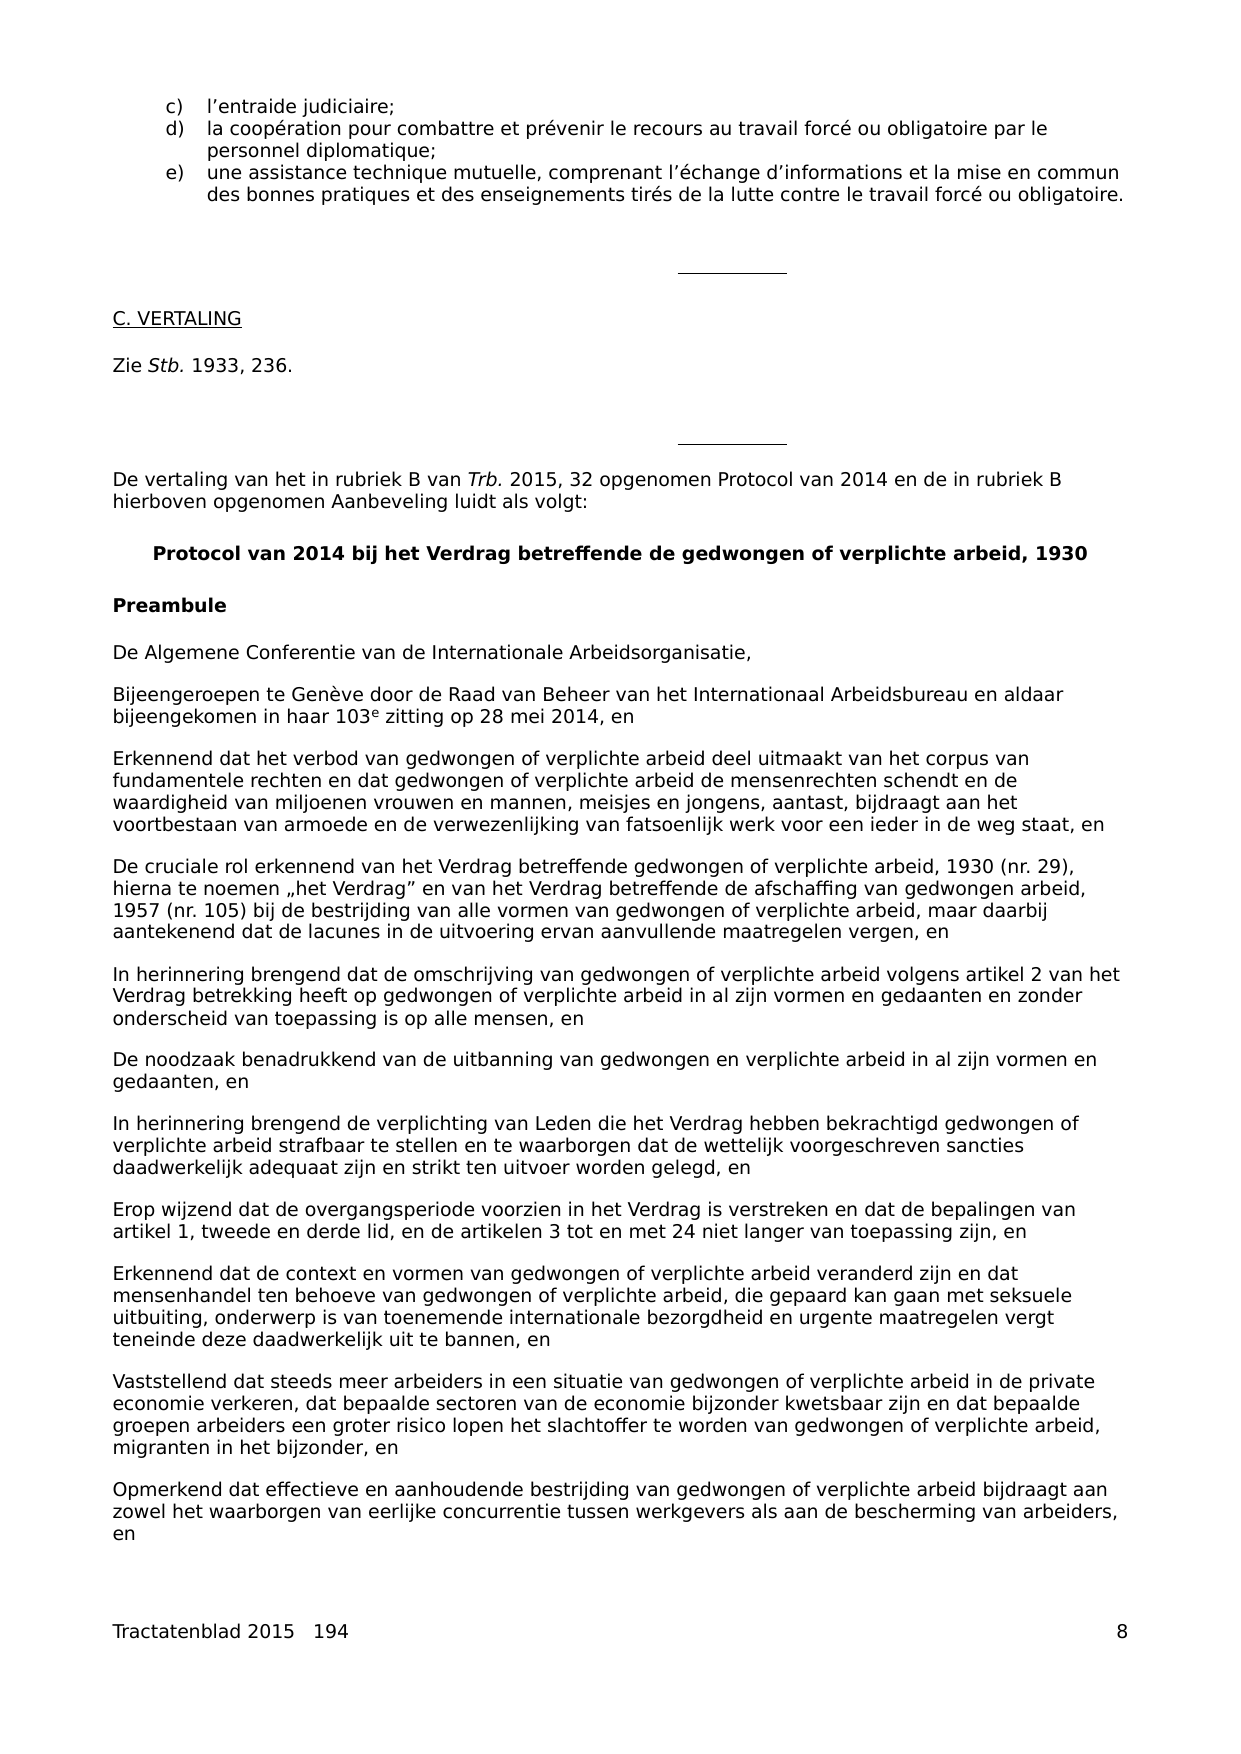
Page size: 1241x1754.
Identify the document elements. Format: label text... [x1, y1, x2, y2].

text Erop wijzend dat de overgangsperiode voorzien in het Verdrag is verstreken en dat de bepalingen van artikel 1, tweede en derde lid, en de artikelen 3 tot en met 24 niet langer van toepassing zijn, en [112, 1199, 1128, 1243]
text In herinnering brengend dat de omschrijving van gedwongen of verplichte arbeid volgens artikel 2 van het Verdrag betrekking heeft op gedwongen of verplichte arbeid in al zijn vormen en gedaanten en zonder onderscheid van toepassing is op alle mensen, en [112, 963, 1128, 1029]
text c) l’entraide judiciaire; [165, 96, 1128, 118]
text Bijeengeroepen te Genève door de Raad van Beheer van het Internationaal Arbeidsbureau en aldaar bijeengekomen in haar 103e zitting op 28 mei 2014, en [112, 684, 1128, 728]
text Zie Stb. 1933, 236. [112, 355, 1128, 377]
text De cruciale rol erkennend van het Verdrag betreffende gedwongen of verplichte arbeid, 1930 (nr. 29), hierna te noemen „het Verdrag” en van het Verdrag betreffende de afschaffing van gedwongen arbeid, 1957 (nr. 105) bij de bestrijding van alle vormen van gedwongen of verplichte arbeid, maar daarbij aantekenend dat de lacunes in de uitvoering ervan aanvullende maatregelen vergen, en [112, 856, 1128, 943]
text De noodzaak benadrukkend van de uitbanning van gedwongen en verplichte arbeid in al zijn vormen en gedaanten, en [112, 1049, 1128, 1093]
text e) une assistance technique mutuelle, comprenant l’échange d’informations et la mise en commun des bonnes pratiques et des enseignements tirés de la lutte contre le travail forcé ou obligatoire. [165, 162, 1128, 206]
text Vaststellend dat steeds meer arbeiders in een situatie van gedwongen of verplichte arbeid in de private economie verkeren, dat bepaalde sectoren van de economie bijzonder kwetsbaar zijn en dat bepaalde groepen arbeiders een groter risico lopen het slachtoffer te worden van gedwongen of verplichte arbeid, migranten in het bijzonder, en [112, 1371, 1128, 1459]
subtitle Preambule [112, 595, 1128, 617]
text Erkennend dat de context en vormen van gedwongen of verplichte arbeid veranderd zijn en dat mensenhandel ten behoeve van gedwongen of verplichte arbeid, die gepaard kan gaan met seksuele uitbuiting, onderwerp is van toenemende internationale bezorgdheid en urgente maatregelen vergt teneinde deze daadwerkelijk uit te bannen, en [112, 1263, 1128, 1351]
text Opmerkend dat effectieve en aanhoudende bestrijding van gedwongen of verplichte arbeid bijdraagt aan zowel het waarborgen van eerlijke concurrentie tussen werkgevers als aan de bescherming van arbeiders, en [112, 1479, 1128, 1545]
text d) la coopération pour combattre et prévenir le recours au travail forcé ou obligatoire par le personnel diplomatique; [165, 118, 1128, 162]
subtitle C. VERTALING [112, 308, 1128, 330]
subtitle Protocol van 2014 bij het Verdrag betreffende de gedwongen of verplichte arbeid, 1930 [112, 543, 1128, 565]
text De vertaling van het in rubriek B van Trb. 2015, 32 opgenomen Protocol van 2014 en de in rubriek B hierboven opgenomen Aanbeveling luidt als volgt: [112, 469, 1128, 513]
text De Algemene Conferentie van de Internationale Arbeidsorganisatie, [112, 642, 1128, 664]
text Erkennend dat het verbod van gedwongen of verplichte arbeid deel uitmaakt van het corpus van fundamentele rechten en dat gedwongen of verplichte arbeid de mensenrechten schendt en de waardigheid van miljoenen vrouwen en mannen, meisjes en jongens, aantast, bijdraagt aan het voortbestaan van armoede en de verwezenlijking van fatsoenlijk werk voor een ieder in de weg staat, en [112, 748, 1128, 836]
text In herinnering brengend de verplichting van Leden die het Verdrag hebben bekrachtigd gedwongen of verplichte arbeid strafbaar te stellen en te waarborgen dat de wettelijk voorgeschreven sancties daadwerkelijk adequaat zijn en strikt ten uitvoer worden gelegd, en [112, 1113, 1128, 1179]
